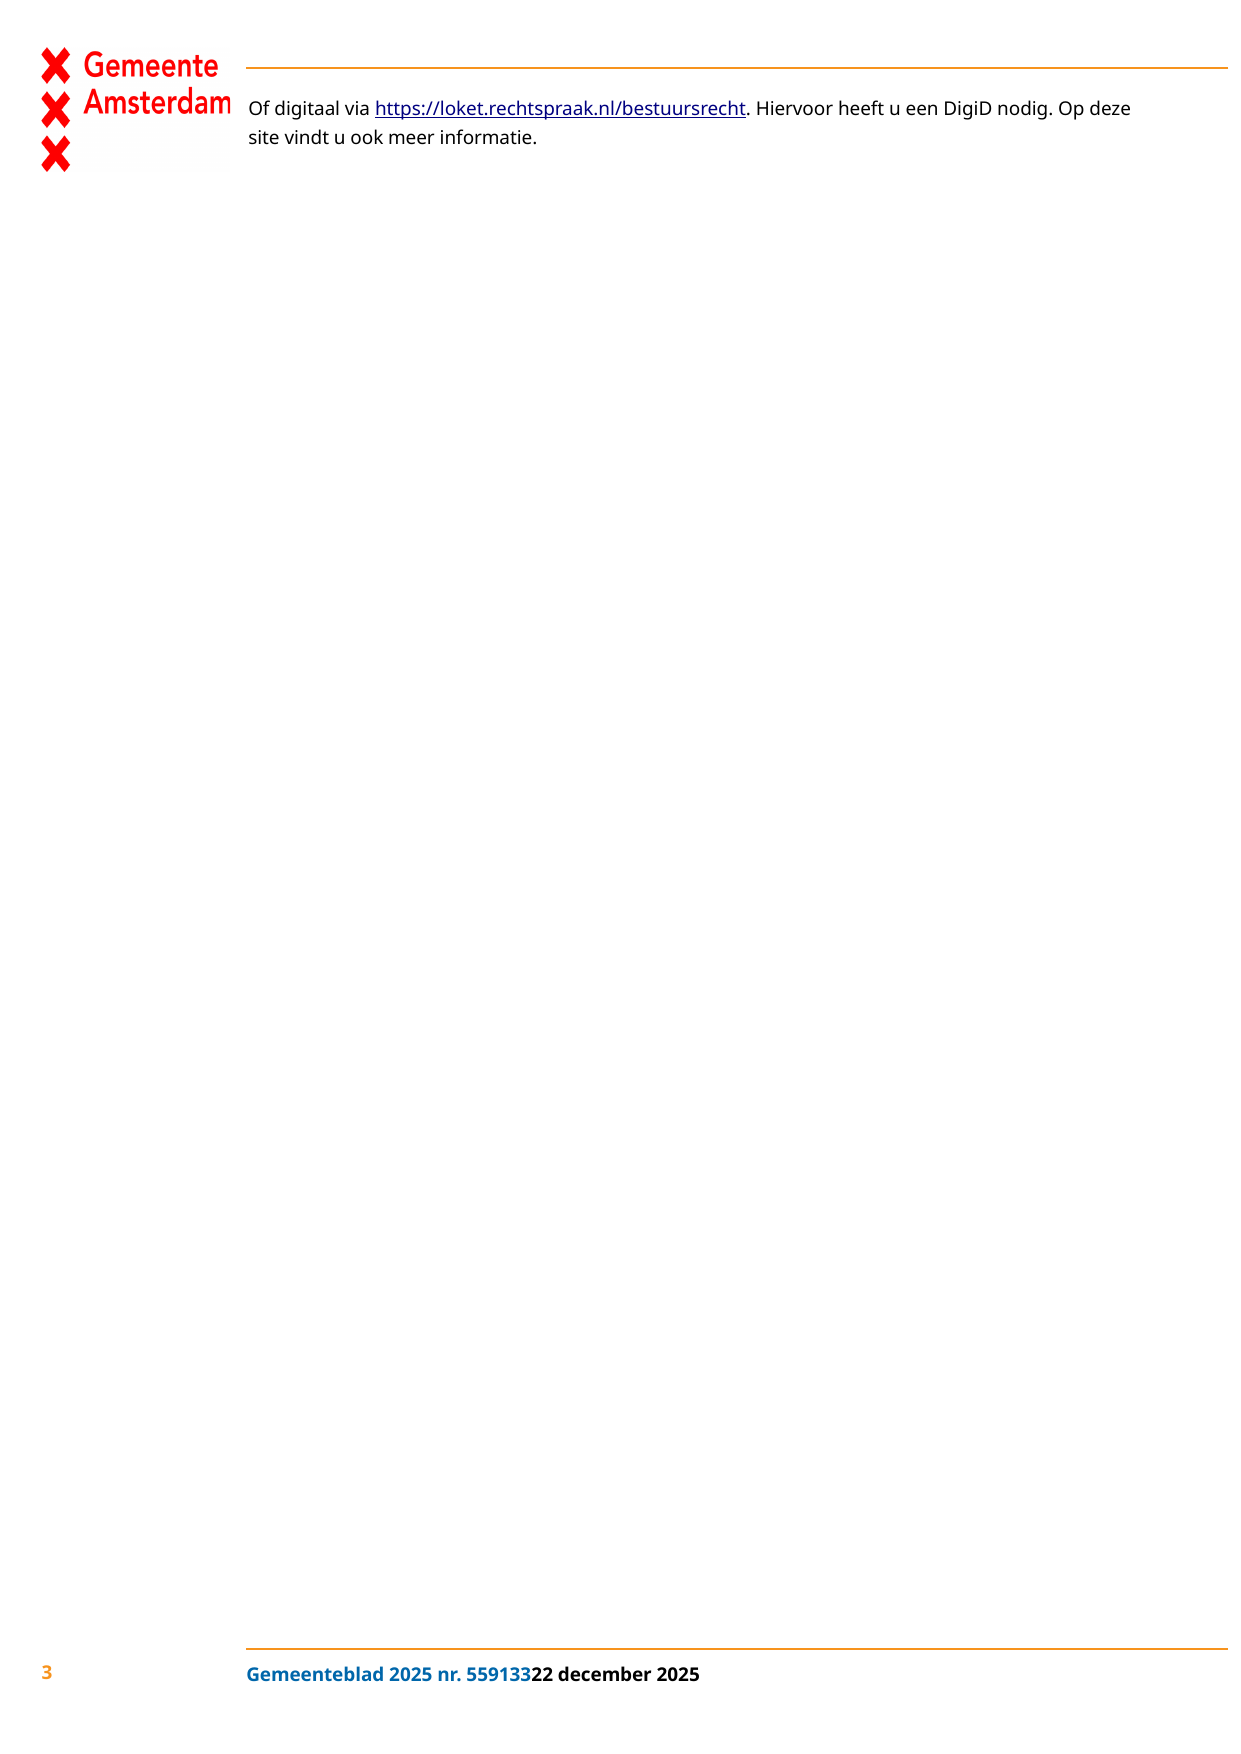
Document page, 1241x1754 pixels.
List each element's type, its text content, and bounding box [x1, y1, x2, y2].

text Of digitaal via https://loket.rechtspraak.nl/bestuursrecht. Hiervoor heeft u een DigiD nodig. Op deze site vindt u ook meer informatie. [248, 95, 1152, 150]
picture [41, 47, 231, 172]
